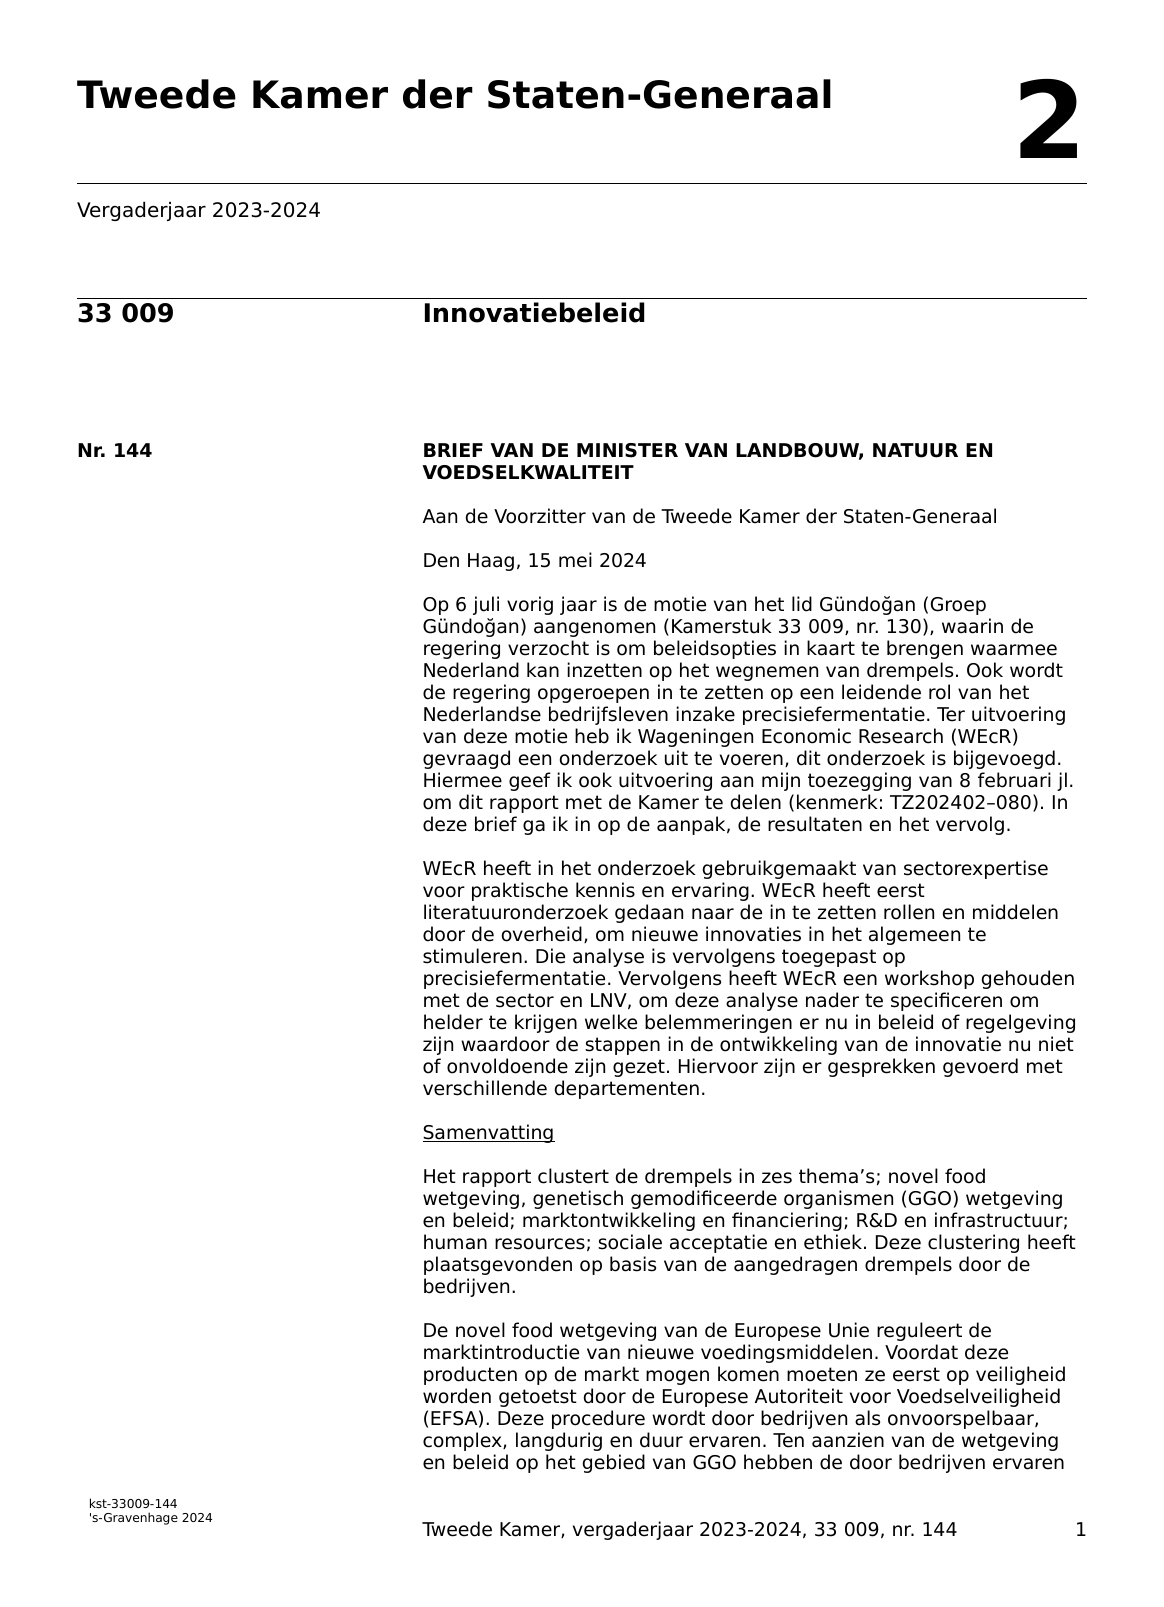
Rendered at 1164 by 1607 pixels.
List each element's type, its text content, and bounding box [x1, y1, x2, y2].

subtitle 33 009 Innovatiebeleid [77, 299, 1087, 329]
text Op 6 juli vorig jaar is de motie van het lid Gündoğan (Groep Gündoğan) aangenomen (Kamerstuk 33 009, nr. 130), waarin de regering verzocht is om beleidsopties in kaart te brengen waarmee Nederland kan inzetten op het wegnemen van drempels. Ook wordt de regering opgeroepen in te zetten op een leidende rol van het Nederlandse bedrijfsleven inzake precisiefermentatie. Ter uitvoering van deze motie heb ik Wageningen Economic Research (WEcR) gevraagd een onderzoek uit te voeren, dit onderzoek is bijgevoegd. Hiermee geef ik ook uitvoering aan mijn toezegging van 8 februari jl. om dit rapport met de Kamer te delen (kenmerk: TZ202402–080). In deze brief ga ik in op de aanpak, de resultaten en het vervolg. [422, 594, 1087, 836]
text WEcR heeft in het onderzoek gebruikgemaakt van sectorexpertise voor praktische kennis en ervaring. WEcR heeft eerst literatuuronderzoek gedaan naar de in te zetten rollen en middelen door de overheid, om nieuwe innovaties in het algemeen te stimuleren. Die analyse is vervolgens toegepast op precisiefermentatie. Vervolgens heeft WEcR een workshop gehouden met de sector en LNV, om deze analyse nader te specificeren om helder te krijgen welke belemmeringen er nu in beleid of regelgeving zijn waardoor de stappen in de ontwikkeling van de innovatie nu niet of onvoldoende zijn gezet. Hiervoor zijn er gesprekken gevoerd met verschillende departementen. [422, 858, 1087, 1100]
text Aan de Voorzitter van de Tweede Kamer der Staten-Generaal [422, 506, 1087, 528]
table_cell Vergaderjaar 2023-2024 [77, 184, 1087, 298]
subtitle Nr. 144 BRIEF VAN DE MINISTER VAN LANDBOUW, NATUUR EN VOEDSELKWALITEIT [77, 440, 1087, 484]
table_header 2 [886, 59, 1087, 183]
table_header Tweede Kamer der Staten-Generaal [77, 59, 886, 183]
text kst-33009-144 [88, 1497, 323, 1511]
text 's-Gravenhage 2024 [88, 1511, 323, 1525]
text Het rapport clustert de drempels in zes thema’s; novel food wetgeving, genetisch gemodificeerde organismen (GGO) wetgeving en beleid; marktontwikkeling en financiering; R&D en infrastructuur; human resources; sociale acceptatie en ethiek. Deze clustering heeft plaatsgevonden op basis van de aangedragen drempels door de bedrijven. [422, 1166, 1087, 1298]
subtitle Samenvatting [422, 1122, 1087, 1144]
text De novel food wetgeving van de Europese Unie reguleert de marktintroductie van nieuwe voedingsmiddelen. Voordat deze producten op de markt mogen komen moeten ze eerst op veiligheid worden getoetst door de Europese Autoriteit voor Voedselveiligheid (EFSA). Deze procedure wordt door bedrijven als onvoorspelbaar, complex, langdurig en duur ervaren. Ten aanzien van de wetgeving en beleid op het gebied van GGO hebben de door bedrijven ervaren [422, 1320, 1087, 1474]
text Den Haag, 15 mei 2024 [422, 550, 1087, 572]
